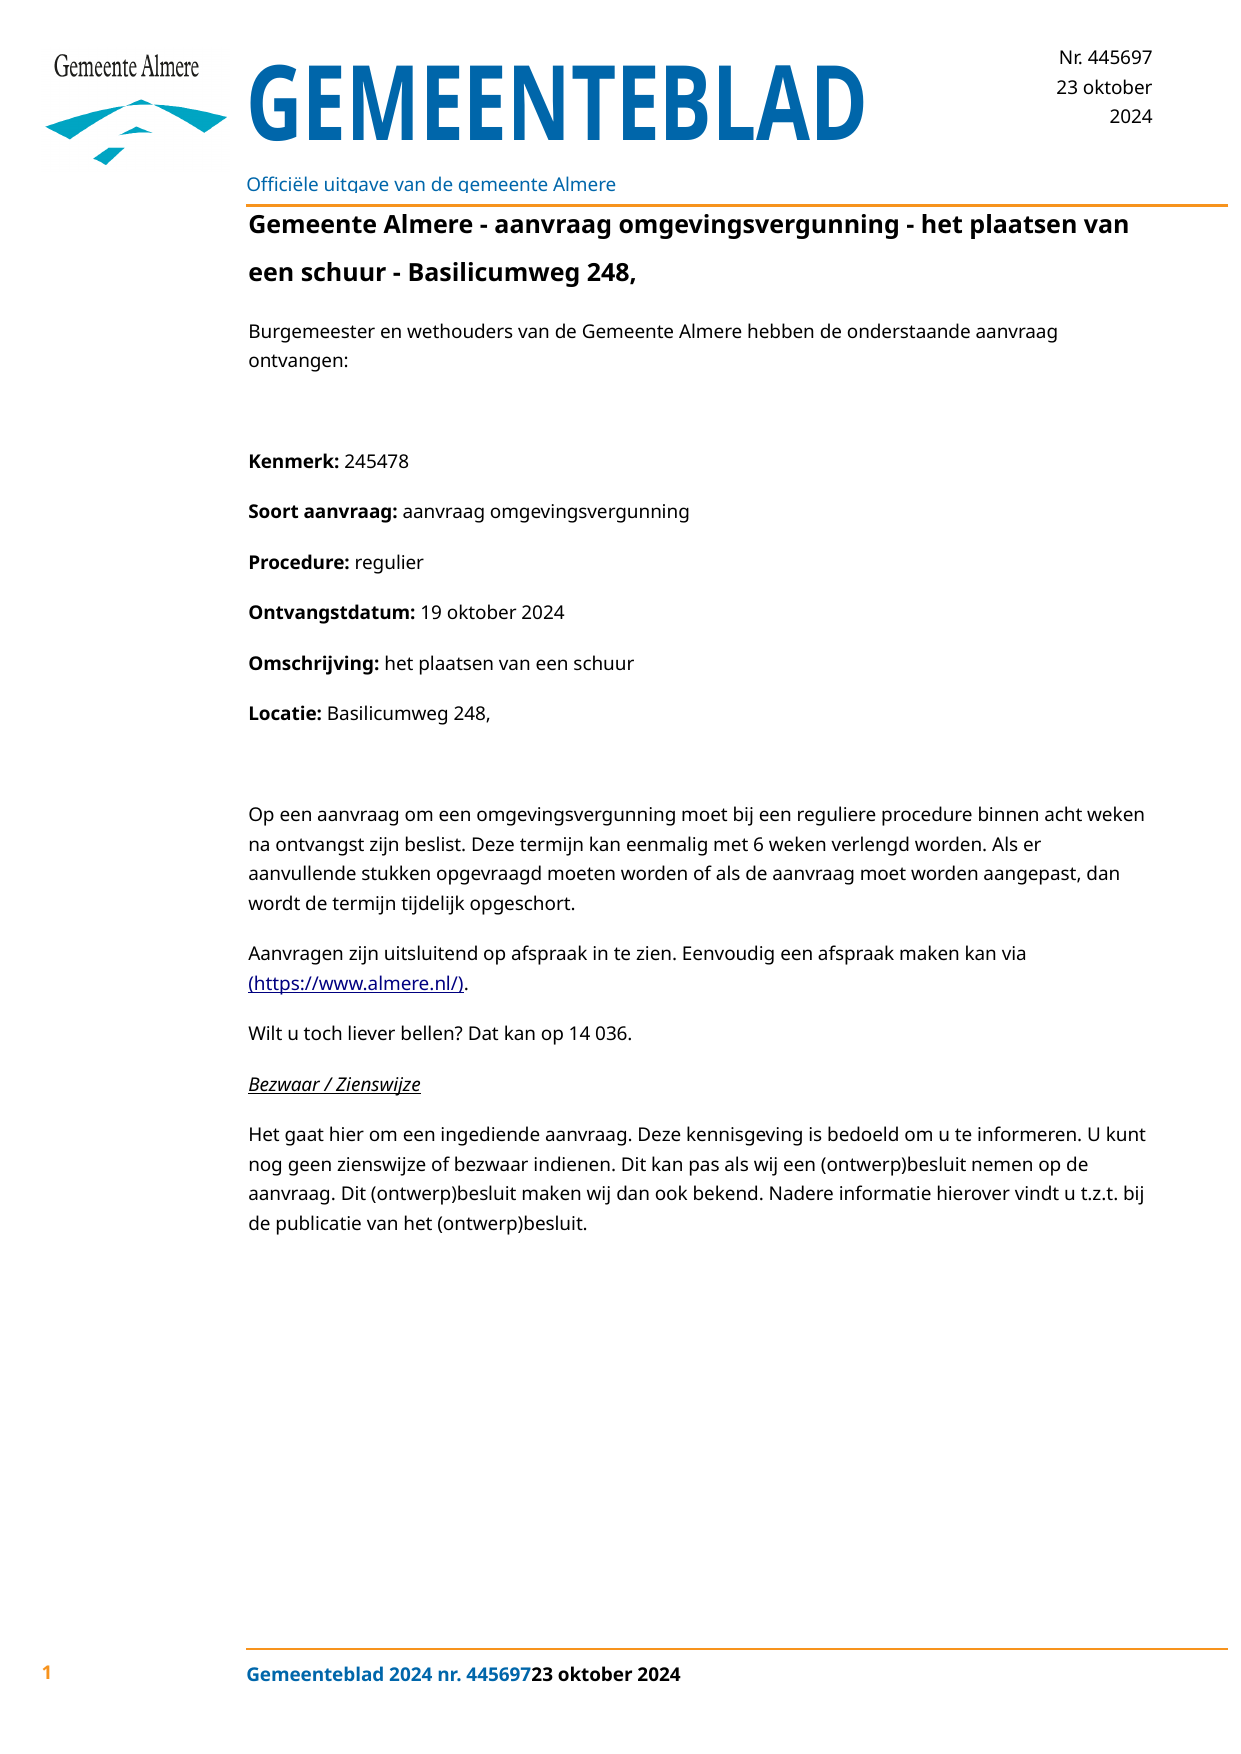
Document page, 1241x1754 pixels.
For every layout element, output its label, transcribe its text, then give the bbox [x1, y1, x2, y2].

text Soort aanvraag: aanvraag omgevingsvergunning [248, 499, 1152, 524]
text Procedure: regulier [248, 549, 1152, 575]
text Bezwaar / Zienswijze [248, 1071, 1152, 1097]
text Wilt u toch liever bellen? Dat kan op 14 036. [248, 1020, 1152, 1046]
text Locatie: Basilicumweg 248, [248, 700, 1152, 726]
text Het gaat hier om een ingediende aanvraag. Deze kennisgeving is bedoeld om u te informeren. U kunt nog geen zienswijze of bezwaar indienen. Dit kan pas als wij een (ontwerp)besluit nemen op de aanvraag. Dit (ontwerp)besluit maken wij dan ook bekend. Nadere informatie hierover vindt u t.z.t. bij de publicatie van het (ontwerp)besluit. [248, 1121, 1152, 1236]
picture [41, 47, 231, 172]
text Aanvragen zijn uitsluitend op afspraak in te zien. Eenvoudig een afspraak maken kan via (https://www.almere.nl/). [248, 940, 1152, 996]
text Burgemeester en wethouders van de Gemeente Almere hebben de onderstaande aanvraag ontvangen: [248, 318, 1152, 373]
text Omschrijving: het plaatsen van een schuur [248, 650, 1152, 676]
text Gemeente Almere - aanvraag omgevingsvergunning - het plaatsen van een schuur - Basilicumweg 248, [248, 207, 1152, 288]
text Ontvangstdatum: 19 oktober 2024 [248, 599, 1152, 625]
text Kenmerk: 245478 [248, 448, 1152, 474]
text Op een aanvraag om een omgevingsvergunning moet bij een reguliere procedure binnen acht weken na ontvangst zijn beslist. Deze termijn kan eenmalig met 6 weken verlengd worden. Als er aanvullende stukken opgevraagd moeten worden of als de aanvraag moet worden aangepast, dan wordt de termijn tijdelijk opgeschort. [248, 801, 1152, 916]
